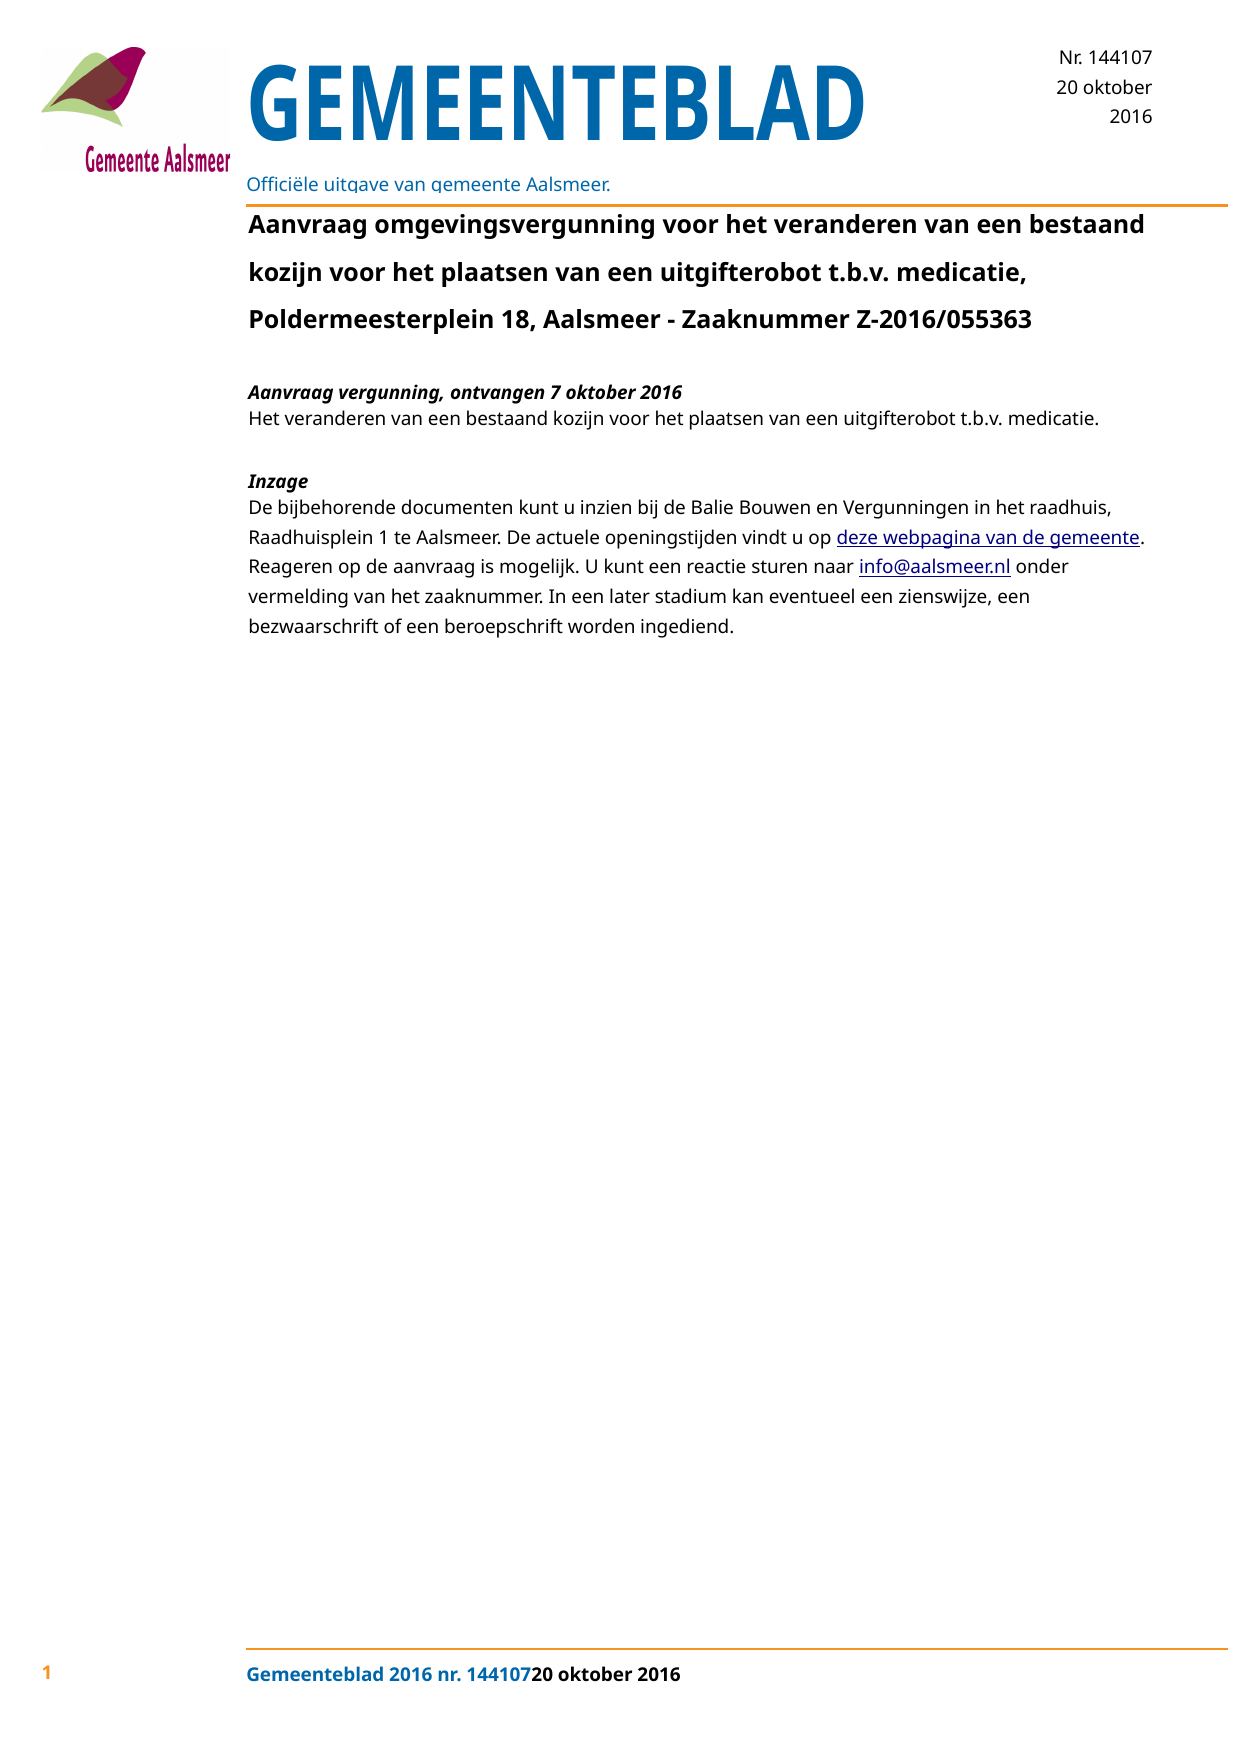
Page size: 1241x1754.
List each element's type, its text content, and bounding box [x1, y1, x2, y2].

text Het veranderen van een bestaand kozijn voor het plaatsen van een uitgifterobot t.b.v. medicatie. [248, 405, 1152, 431]
picture [41, 47, 231, 172]
text Aanvraag omgevingsvergunning voor het veranderen van een bestaand kozijn voor het plaatsen van een uitgifterobot t.b.v. medicatie, Poldermeesterplein 18, Aalsmeer - Zaaknummer Z-2016/055363 [248, 207, 1152, 336]
text ​ [248, 663, 1152, 689]
text De bijbehorende documenten kunt u inzien bij de Balie Bouwen en Vergunningen in het raadhuis, Raadhuisplein 1 te Aalsmeer. De actuele openingstijden vindt u op deze webpagina van de gemeente. Reageren op de aanvraag is mogelijk. U kunt een reactie sturen naar info@aalsmeer.nl onder vermelding van het zaaknummer. In een later stadium kan eventueel een zienswijze, een bezwaarschrift of een beroepschrift worden ingediend. [248, 494, 1152, 638]
text Inzage [248, 469, 1152, 494]
text Aanvraag vergunning, ontvangen 7 oktober 2016 [248, 379, 1152, 405]
